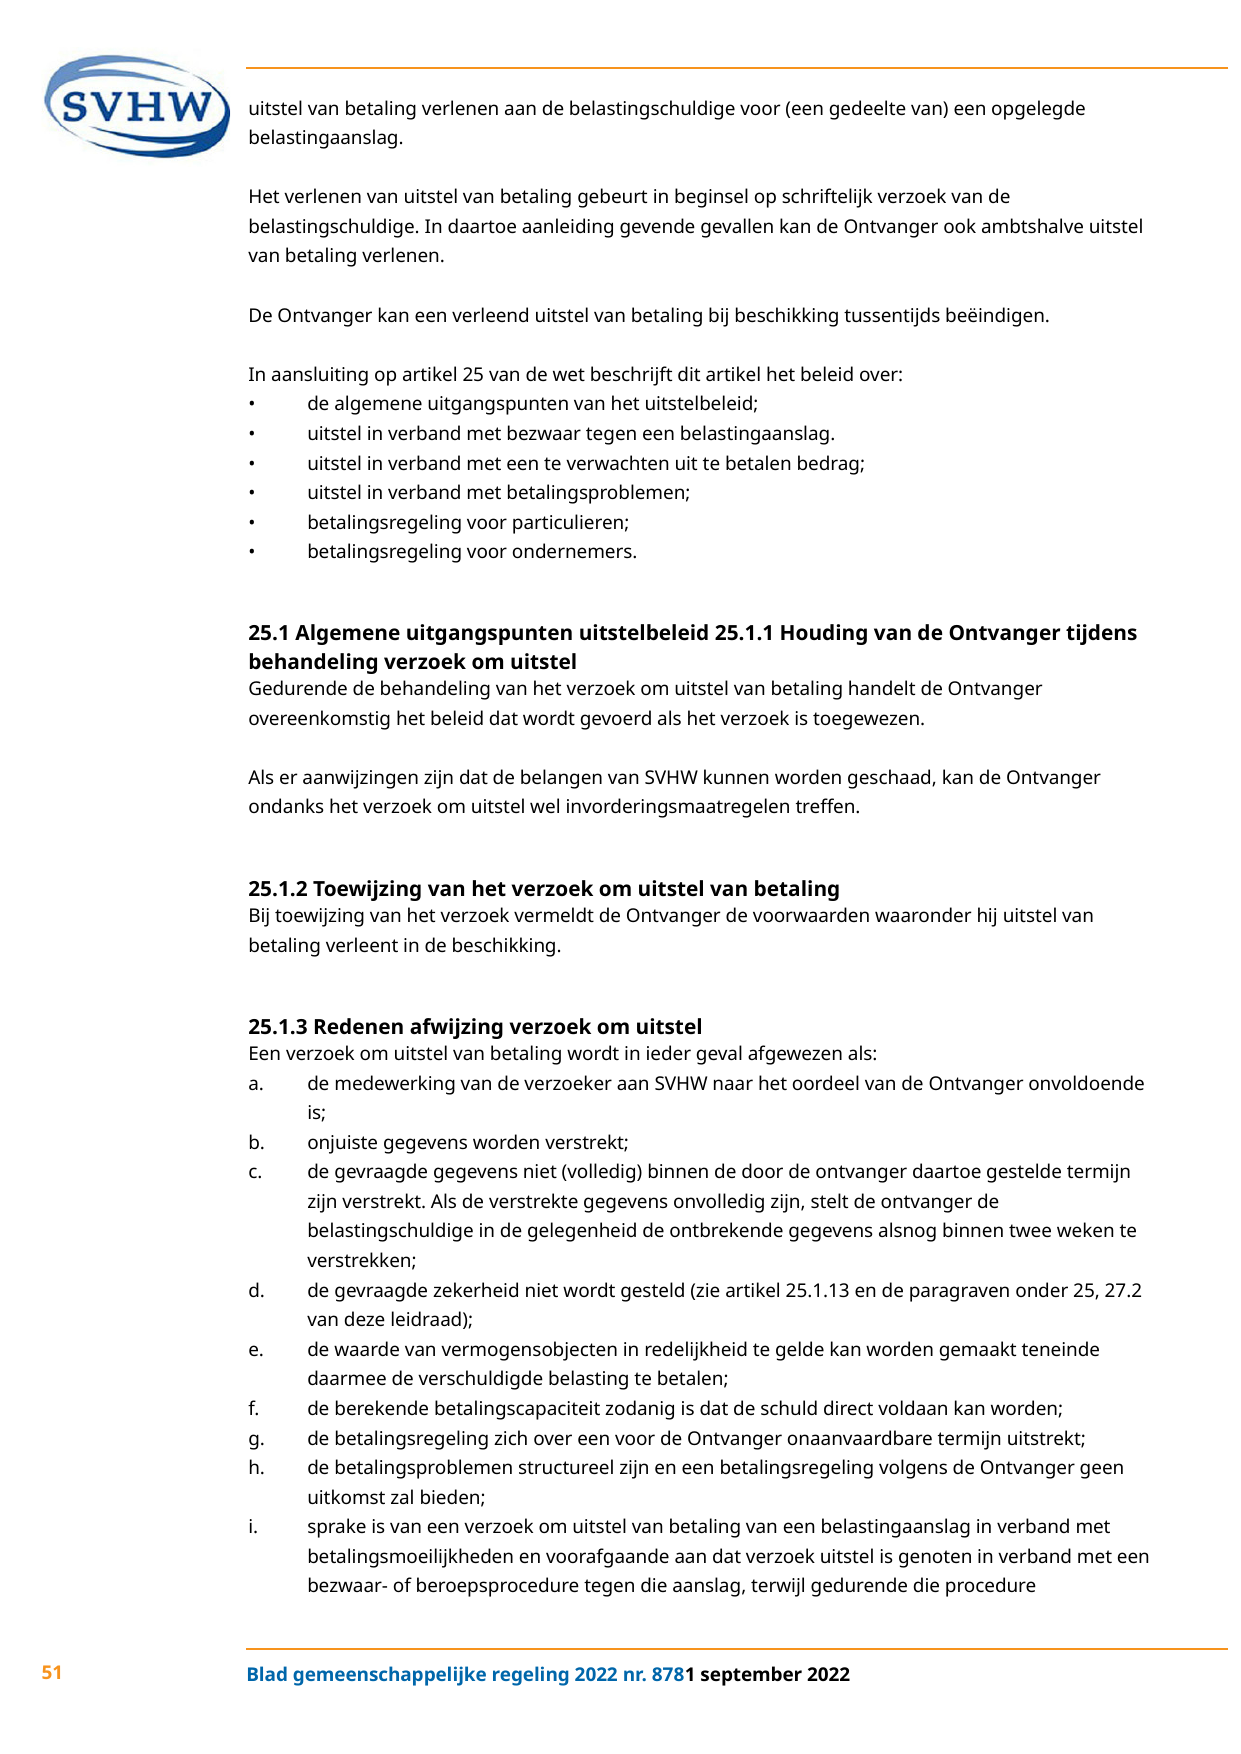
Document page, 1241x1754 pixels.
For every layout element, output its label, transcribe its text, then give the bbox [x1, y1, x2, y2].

text Bij toewijzing van het verzoek vermeldt de Ontvanger de voorwaarden waaronder hij uitstel van betaling verleent in de beschikking. [248, 902, 1152, 957]
text De Ontvanger kan een verleend uitstel van betaling bij beschikking tussentijds beëindigen. [248, 302, 1152, 328]
list de betalingsregeling zich over een voor de Ontvanger onaanvaardbare termijn uitstrekt; [248, 1425, 1152, 1451]
text Als er aanwijzingen zijn dat de belangen van SVHW kunnen worden geschaad, kan de Ontvanger ondanks het verzoek om uitstel wel invorderingsmaatregelen treffen. [248, 764, 1152, 819]
list de waarde van vermogensobjecten in redelijkheid te gelde kan worden gemaakt teneinde daarmee de verschuldigde belasting te betalen; [248, 1336, 1152, 1391]
list de algemene uitgangspunten van het uitstelbeleid; [248, 391, 1152, 416]
list onjuiste gegevens worden verstrekt; [248, 1129, 1152, 1155]
picture [41, 47, 231, 172]
text 25.1.2 Toewijzing van het verzoek om uitstel van betaling [248, 874, 1152, 902]
list de medewerking van de verzoeker aan SVHW naar het oordeel van de Ontvanger onvoldoende is; [248, 1070, 1152, 1125]
list sprake is van een verzoek om uitstel van betaling van een belastingaanslag in verband met betalingsmoeilijkheden en voorafgaande aan dat verzoek uitstel is genoten in verband met een bezwaar- of beroepsprocedure tegen die aanslag, terwijl gedurende die procedure [248, 1513, 1152, 1598]
text Het verlenen van uitstel van betaling gebeurt in beginsel op schriftelijk verzoek van de belastingschuldige. In daartoe aanleiding gevende gevallen kan de Ontvanger ook ambtshalve uitstel van betaling verlenen. [248, 183, 1152, 268]
text - uitstel van betaling verlenen aan de belastingschuldige voor (een gedeelte van) een opgelegde belastingaanslag. [248, 95, 1152, 150]
list de gevraagde zekerheid niet wordt gesteld (zie artikel 25.1.13 en de paragraven onder 25, 27.2 van deze leidraad); [248, 1277, 1152, 1332]
list uitstel in verband met bezwaar tegen een belastingaanslag. [248, 420, 1152, 446]
list betalingsregeling voor ondernemers. [248, 538, 1152, 564]
text Een verzoek om uitstel van betaling wordt in ieder geval afgewezen als: [248, 1040, 1152, 1066]
text 25.1 Algemene uitgangspunten uitstelbeleid 25.1.1 Houding van de Ontvanger tijdens behandeling verzoek om uitstel [248, 618, 1152, 675]
list uitstel in verband met betalingsproblemen; [248, 479, 1152, 505]
text In aansluiting op artikel 25 van de wet beschrijft dit artikel het beleid over: [248, 361, 1152, 387]
list de betalingsproblemen structureel zijn en een betalingsregeling volgens de Ontvanger geen uitkomst zal bieden; [248, 1454, 1152, 1510]
text Gedurende de behandeling van het verzoek om uitstel van betaling handelt de Ontvanger overeenkomstig het beleid dat wordt gevoerd als het verzoek is toegewezen. [248, 675, 1152, 731]
list betalingsregeling voor particulieren; [248, 509, 1152, 535]
list de berekende betalingscapaciteit zodanig is dat de schuld direct voldaan kan worden; [248, 1395, 1152, 1421]
list uitstel in verband met een te verwachten uit te betalen bedrag; [248, 450, 1152, 476]
text 25.1.3 Redenen afwijzing verzoek om uitstel [248, 1012, 1152, 1040]
list de gevraagde gegevens niet (volledig) binnen de door de ontvanger daartoe gestelde termijn zijn verstrekt. Als de verstrekte gegevens onvolledig zijn, stelt de ontvanger de belastingschuldige in de gelegenheid de ontbrekende gegevens alsnog binnen twee weken te verstrekken; [248, 1158, 1152, 1273]
